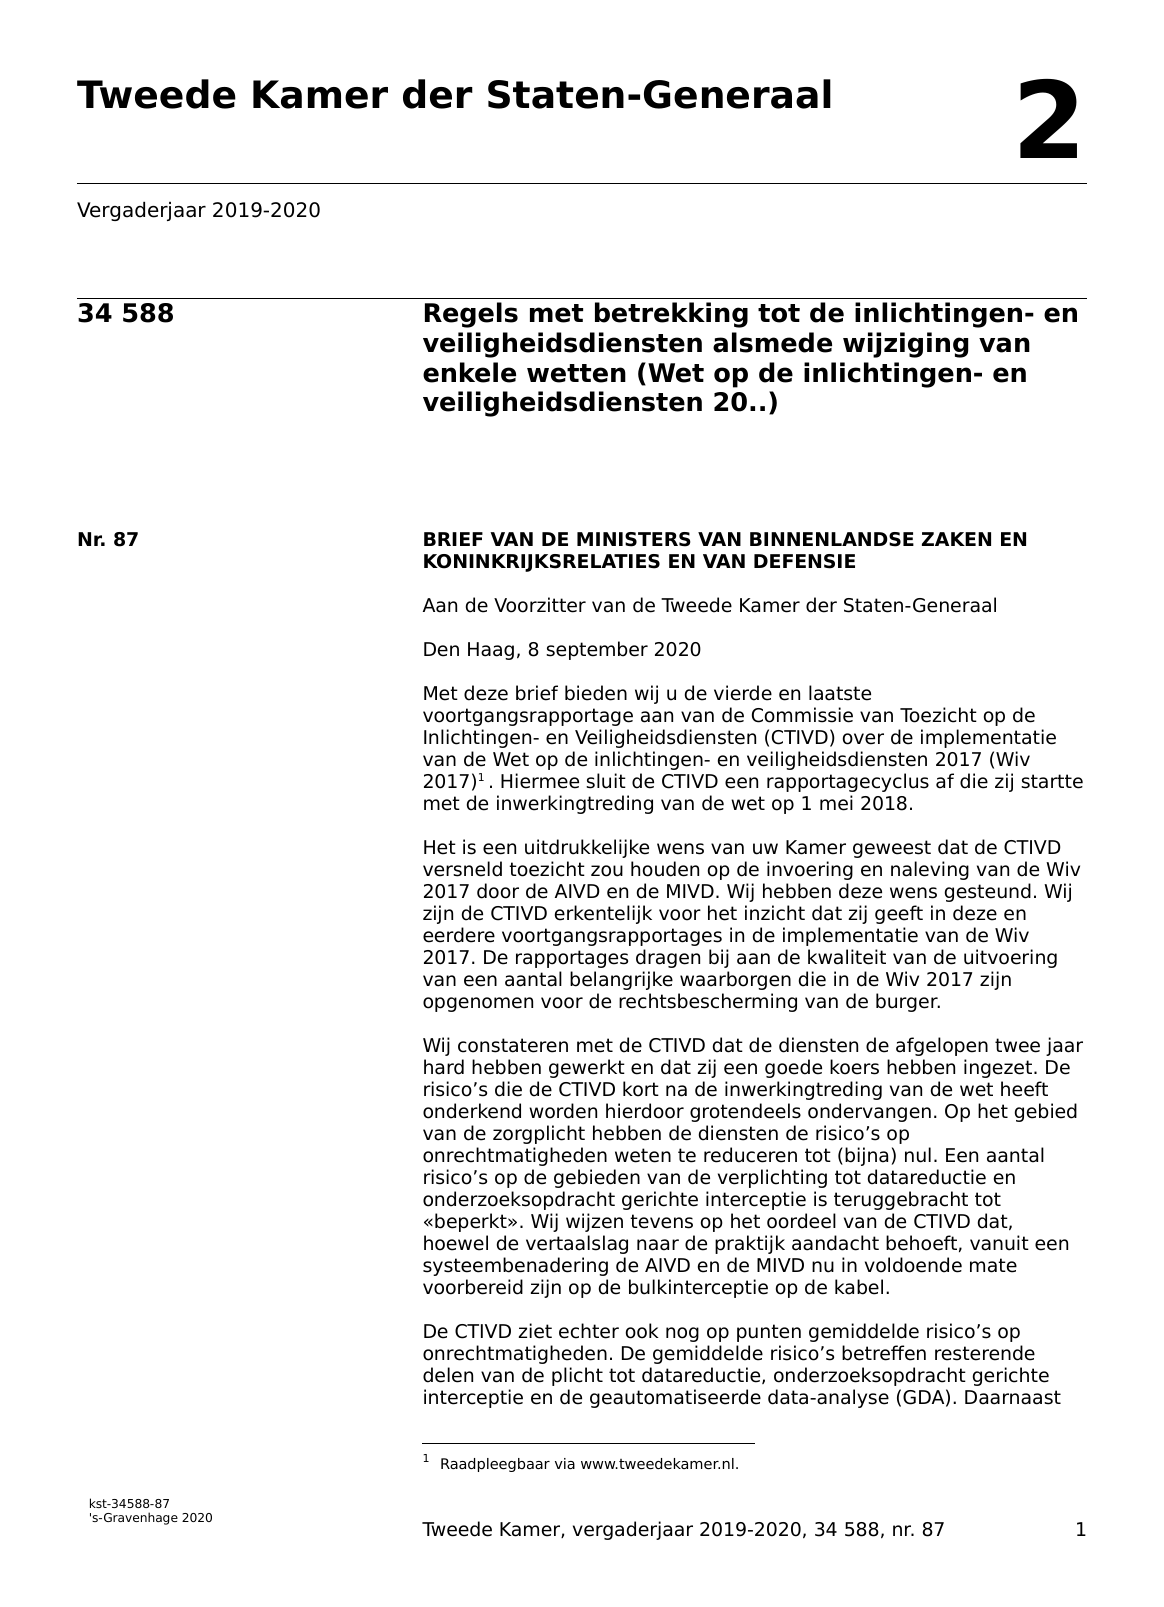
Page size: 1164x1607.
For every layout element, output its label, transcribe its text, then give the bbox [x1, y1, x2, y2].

text kst-34588-87 [88, 1497, 323, 1511]
text De CTIVD ziet echter ook nog op punten gemiddelde risico’s op onrechtmatigheden. De gemiddelde risico’s betreffen resterende delen van de plicht tot datareductie, onderzoeksopdracht gerichte interceptie en de geautomatiseerde data-analyse (GDA). Daarnaast [422, 1321, 1087, 1409]
table_header Tweede Kamer der Staten-Generaal [77, 59, 886, 183]
subtitle 34 588 Regels met betrekking tot de inlichtingen- en veiligheidsdiensten alsmede wijziging van enkele wetten (Wet op de inlichtingen- en veiligheidsdiensten 20..) [77, 299, 1087, 418]
subtitle Nr. 87 BRIEF VAN DE MINISTERS VAN BINNENLANDSE ZAKEN EN KONINKRIJKSRELATIES EN VAN DEFENSIE [77, 529, 1087, 573]
table_header 2 [886, 59, 1087, 183]
table_cell Vergaderjaar 2019-2020 [77, 184, 1087, 298]
text Aan de Voorzitter van de Tweede Kamer der Staten-Generaal [422, 595, 1087, 617]
text 's-Gravenhage 2020 [88, 1511, 323, 1525]
text Raadpleegbaar via www.tweedekamer.nl. [422, 1452, 1087, 1474]
text Den Haag, 8 september 2020 [422, 639, 1087, 661]
text Het is een uitdrukkelijke wens van uw Kamer geweest dat de CTIVD versneld toezicht zou houden op de invoering en naleving van de Wiv 2017 door de AIVD en de MIVD. Wij hebben deze wens gesteund. Wij zijn de CTIVD erkentelijk voor het inzicht dat zij geeft in deze en eerdere voortgangsrapportages in de implementatie van de Wiv 2017. De rapportages dragen bij aan de kwaliteit van de uitvoering van een aantal belangrijke waarborgen die in de Wiv 2017 zijn opgenomen voor de rechtsbescherming van de burger. [422, 837, 1087, 1013]
text Wij constateren met de CTIVD dat de diensten de afgelopen twee jaar hard hebben gewerkt en dat zij een goede koers hebben ingezet. De risico’s die de CTIVD kort na de inwerkingtreding van de wet heeft onderkend worden hierdoor grotendeels ondervangen. Op het gebied van de zorgplicht hebben de diensten de risico’s op onrechtmatigheden weten te reduceren tot (bijna) nul. Een aantal risico’s op de gebieden van de verplichting tot datareductie en onderzoeksopdracht gerichte interceptie is teruggebracht tot «beperkt». Wij wijzen tevens op het oordeel van de CTIVD dat, hoewel de vertaalslag naar de praktijk aandacht behoeft, vanuit een systeembenadering de AIVD en de MIVD nu in voldoende mate voorbereid zijn op de bulkinterceptie op de kabel. [422, 1035, 1087, 1299]
text Met deze brief bieden wij u de vierde en laatste voortgangsrapportage aan van de Commissie van Toezicht op de Inlichtingen- en Veiligheidsdiensten (CTIVD) over de implementatie van de Wet op de inlichtingen- en veiligheidsdiensten 2017 (Wiv 2017). Hiermee sluit de CTIVD een rapportagecyclus af die zij startte met de inwerkingtreding van de wet op 1 mei 2018. [422, 683, 1087, 815]
